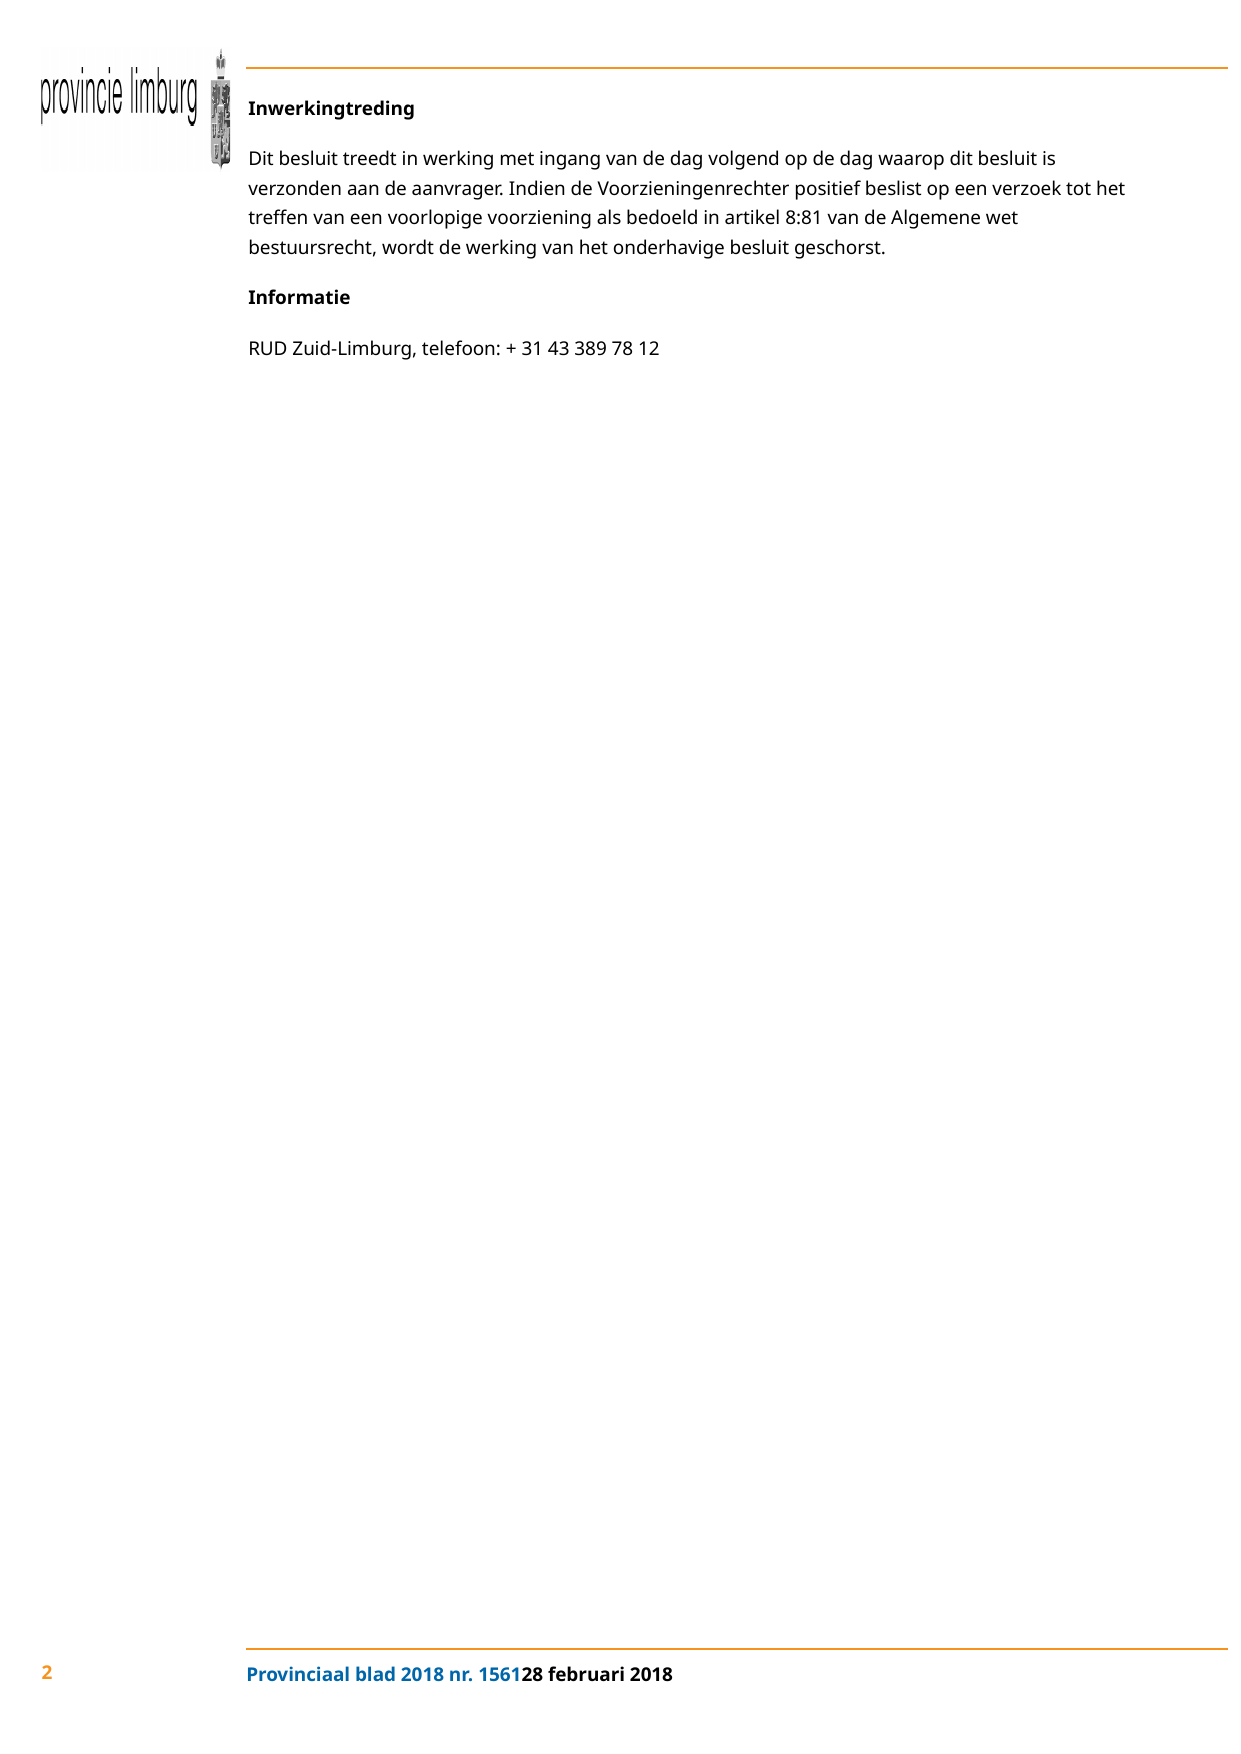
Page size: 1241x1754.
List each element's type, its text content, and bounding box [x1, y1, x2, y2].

text Dit besluit treedt in werking met ingang van de dag volgend op de dag waarop dit besluit is verzonden aan de aanvrager. Indien de Voorzieningenrechter positief beslist op een verzoek tot het treffen van een voorlopige voorziening als bedoeld in artikel 8:81 van de Algemene wet bestuursrecht, wordt de werking van het onderhavige besluit geschorst. [248, 145, 1152, 260]
picture [41, 47, 231, 172]
text RUD Zuid-Limburg, telefoon: + 31 43 389 78 12 [248, 335, 1152, 361]
text Informatie [248, 284, 1152, 310]
text Inwerkingtreding [248, 95, 1152, 121]
